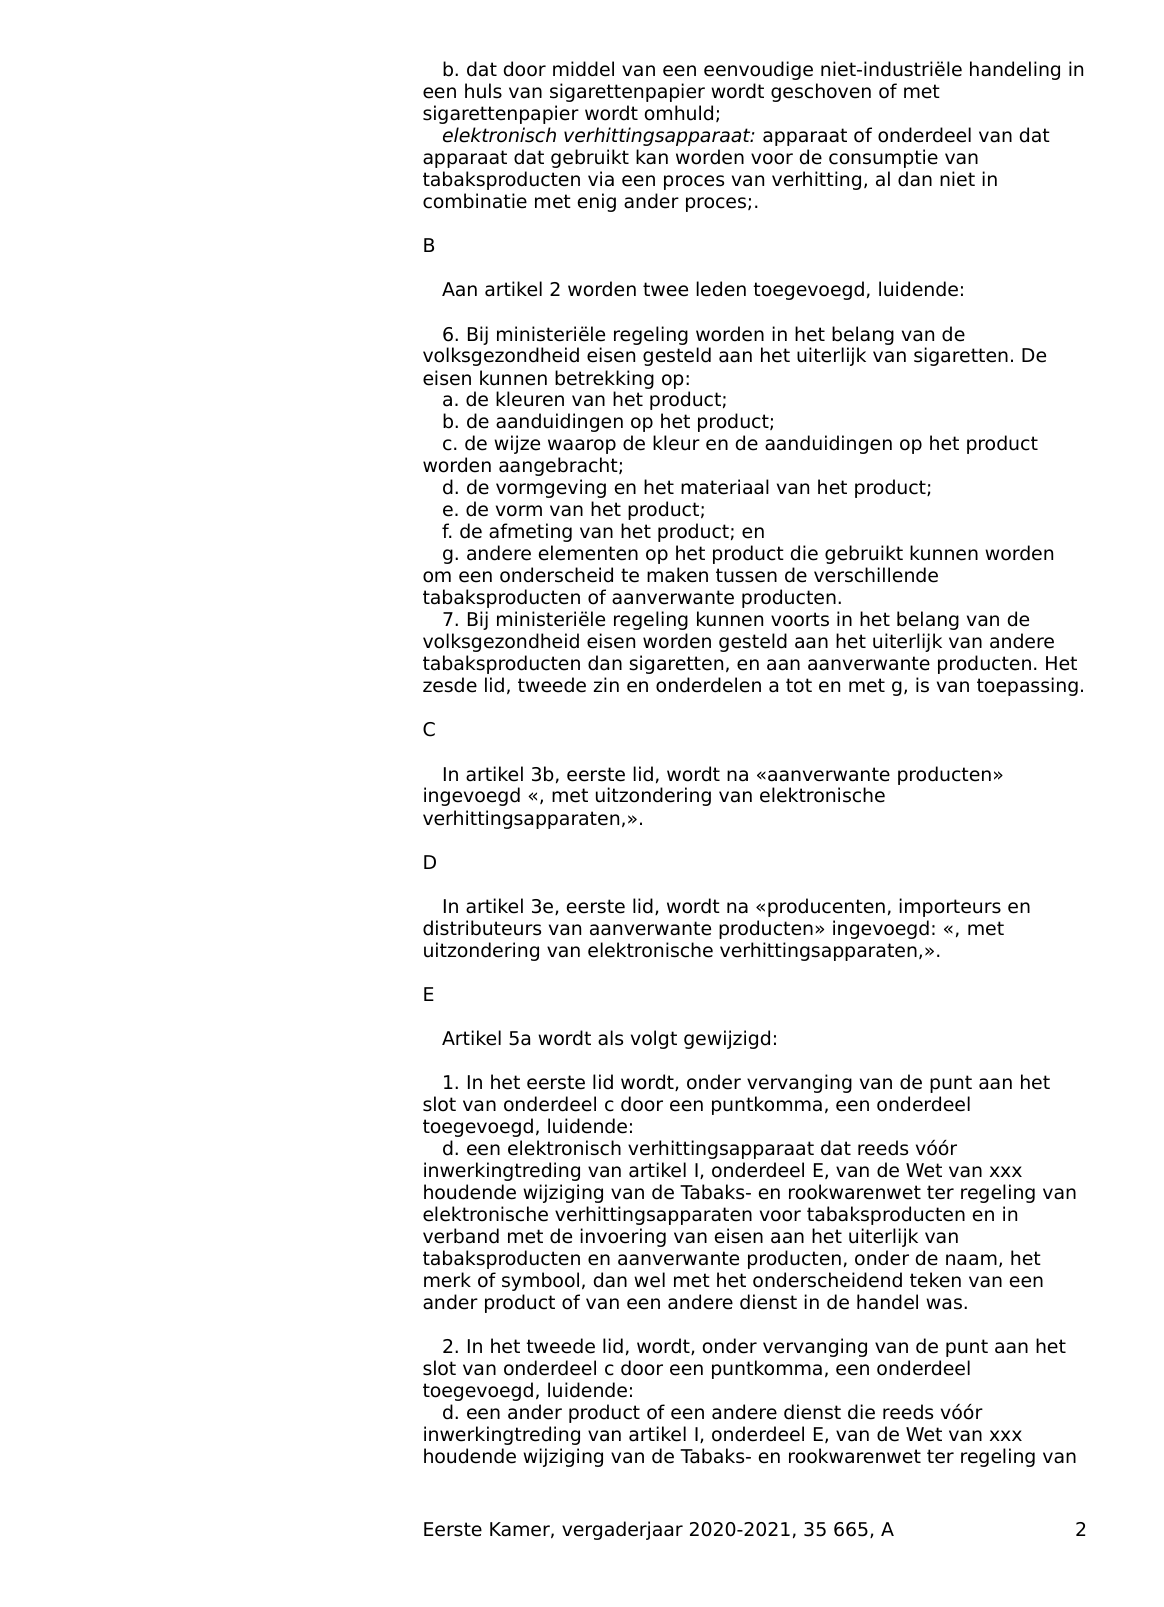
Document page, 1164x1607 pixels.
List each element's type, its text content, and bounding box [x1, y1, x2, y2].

text f. de afmeting van het product; en [422, 521, 1087, 543]
text Artikel 5a wordt als volgt gewijzigd: [422, 1028, 1087, 1050]
text E [422, 984, 1087, 1006]
text C [422, 719, 1087, 741]
text e. de vorm van het product; [422, 499, 1087, 521]
text Aan artikel 2 worden twee leden toegevoegd, luidende: [422, 279, 1087, 301]
text In artikel 3b, eerste lid, wordt na «aanverwante producten» ingevoegd «, met uitzondering van elektronische verhittingsapparaten,». [422, 763, 1087, 829]
text a. de kleuren van het product; [422, 389, 1087, 411]
text 7. Bij ministeriële regeling kunnen voorts in het belang van de volksgezondheid eisen worden gesteld aan het uiterlijk van andere tabaksproducten dan sigaretten, en aan aanverwante producten. Het zesde lid, tweede zin en onderdelen a tot en met g, is van toepassing. [422, 609, 1087, 697]
text 6. Bij ministeriële regeling worden in het belang van de volksgezondheid eisen gesteld aan het uiterlijk van sigaretten. De eisen kunnen betrekking op: [422, 323, 1087, 389]
text B [422, 235, 1087, 257]
text c. de wijze waarop de kleur en de aanduidingen op het product worden aangebracht; [422, 433, 1087, 477]
text D [422, 852, 1087, 873]
text In artikel 3e, eerste lid, wordt na «producenten, importeurs en distributeurs van aanverwante producten» ingevoegd: «, met uitzondering van elektronische verhittingsapparaten,». [422, 896, 1087, 962]
text d. de vormgeving en het materiaal van het product; [422, 477, 1087, 499]
text 2. In het tweede lid, wordt, onder vervanging van de punt aan het slot van onderdeel c door een puntkomma, een onderdeel toegevoegd, luidende: [422, 1336, 1087, 1402]
text b. dat door middel van een eenvoudige niet-industriële handeling in een huls van sigarettenpapier wordt geschoven of met sigarettenpapier wordt omhuld; [422, 59, 1087, 125]
text d. een ander product of een andere dienst die reeds vóór inwerkingtreding van artikel I, onderdeel E, van de Wet van xxx houdende wijziging van de Tabaks- en rookwarenwet ter regeling van [422, 1402, 1087, 1468]
text g. andere elementen op het product die gebruikt kunnen worden om een onderscheid te maken tussen de verschillende tabaksproducten of aanverwante producten. [422, 543, 1087, 609]
text 1. In het eerste lid wordt, onder vervanging van de punt aan het slot van onderdeel c door een puntkomma, een onderdeel toegevoegd, luidende: [422, 1072, 1087, 1138]
text elektronisch verhittingsapparaat: apparaat of onderdeel van dat apparaat dat gebruikt kan worden voor de consumptie van tabaksproducten via een proces van verhitting, al dan niet in combinatie met enig ander proces;. [422, 125, 1087, 213]
text d. een elektronisch verhittingsapparaat dat reeds vóór inwerkingtreding van artikel I, onderdeel E, van de Wet van xxx houdende wijziging van de Tabaks- en rookwarenwet ter regeling van elektronische verhittingsapparaten voor tabaksproducten en in verband met de invoering van eisen aan het uiterlijk van tabaksproducten en aanverwante producten, onder de naam, het merk of symbool, dan wel met het onderscheidend teken van een ander product of van een andere dienst in de handel was. [422, 1138, 1087, 1314]
text b. de aanduidingen op het product; [422, 411, 1087, 433]
